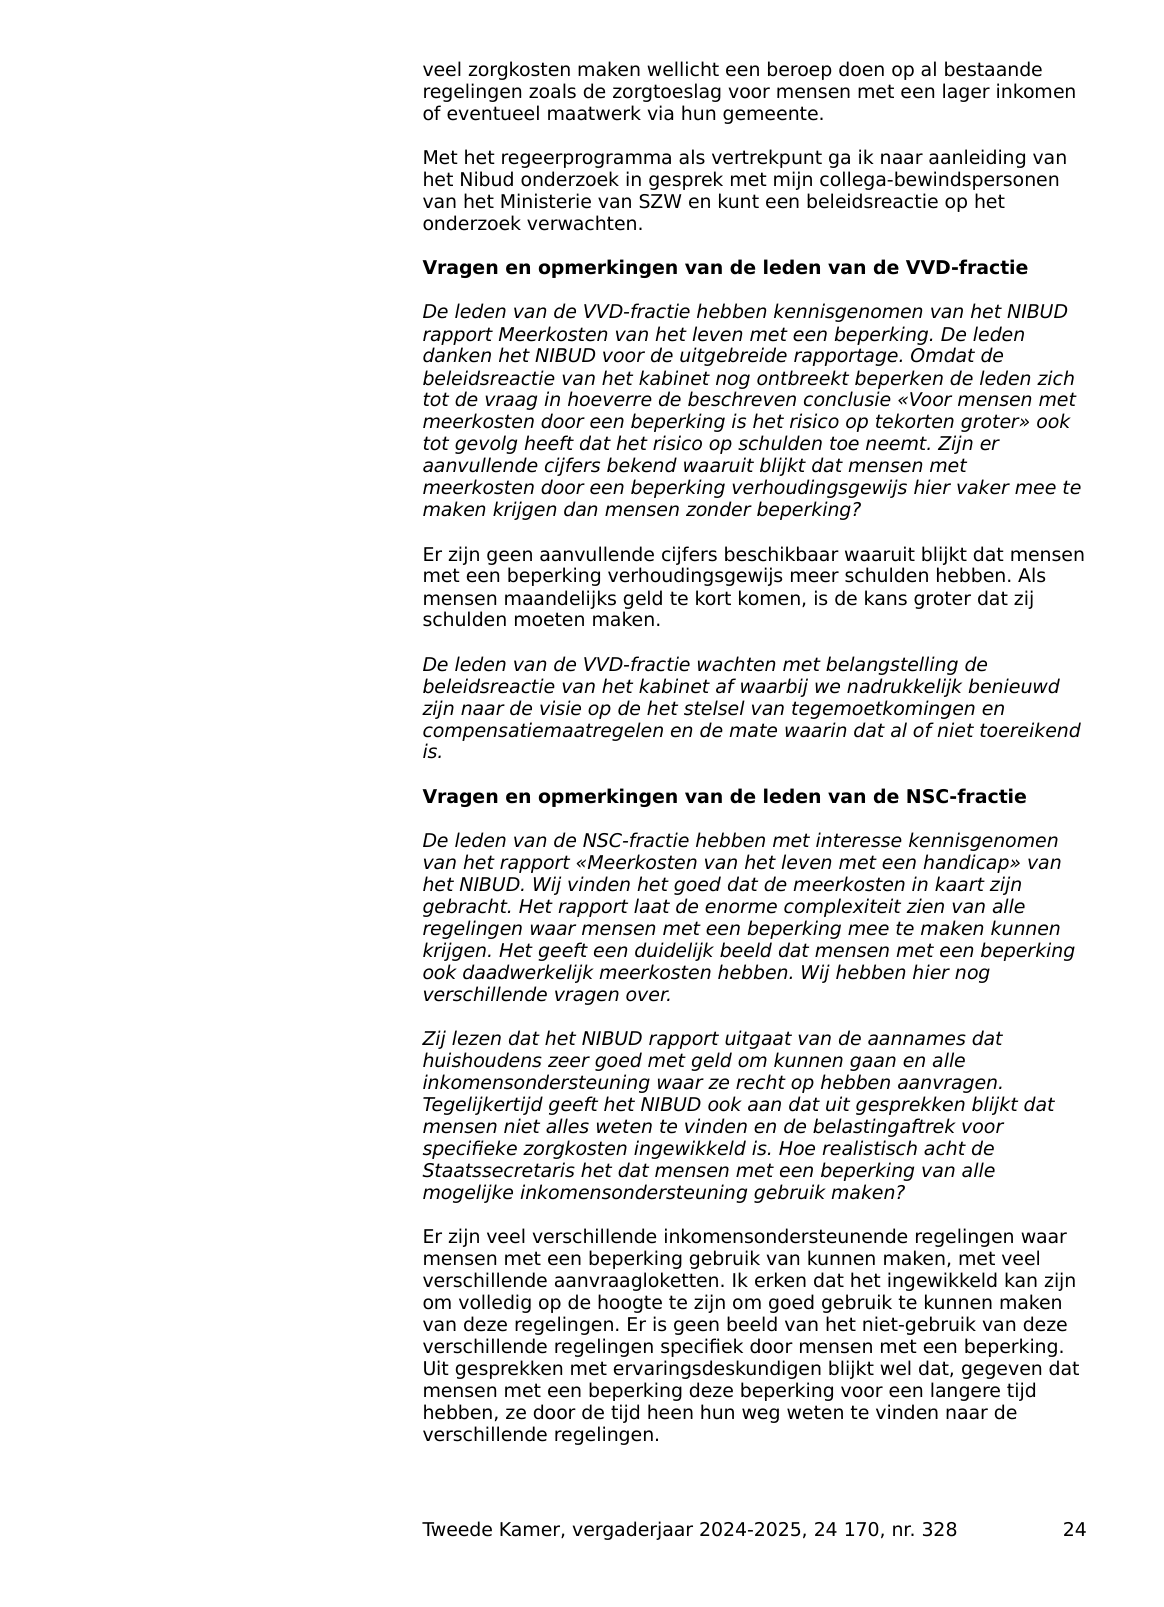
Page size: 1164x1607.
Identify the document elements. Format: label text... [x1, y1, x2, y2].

text Er zijn geen aanvullende cijfers beschikbaar waaruit blijkt dat mensen met een beperking verhoudingsgewijs meer schulden hebben. Als mensen maandelijks geld te kort komen, is de kans groter dat zij schulden moeten maken. [422, 543, 1087, 631]
text veel zorgkosten maken wellicht een beroep doen op al bestaande regelingen zoals de zorgtoeslag voor mensen met een lager inkomen of eventueel maatwerk via hun gemeente. [422, 59, 1087, 125]
text De leden van de VVD-fractie wachten met belangstelling de beleidsreactie van het kabinet af waarbij we nadrukkelijk benieuwd zijn naar de visie op de het stelsel van tegemoetkomingen en compensatiemaatregelen en de mate waarin dat al of niet toereikend is. [422, 653, 1087, 763]
text De leden van de VVD-fractie hebben kennisgenomen van het NIBUD rapport Meerkosten van het leven met een beperking. De leden danken het NIBUD voor de uitgebreide rapportage. Omdat de beleidsreactie van het kabinet nog ontbreekt beperken de leden zich tot de vraag in hoeverre de beschreven conclusie «Voor mensen met meerkosten door een beperking is het risico op tekorten groter» ook tot gevolg heeft dat het risico op schulden toe neemt. Zijn er aanvullende cijfers bekend waaruit blijkt dat mensen met meerkosten door een beperking verhoudingsgewijs hier vaker mee te maken krijgen dan mensen zonder beperking? [422, 301, 1087, 521]
text Zij lezen dat het NIBUD rapport uitgaat van de aannames dat huishoudens zeer goed met geld om kunnen gaan en alle inkomensondersteuning waar ze recht op hebben aanvragen. Tegelijkertijd geeft het NIBUD ook aan dat uit gesprekken blijkt dat mensen niet alles weten te vinden en de belastingaftrek voor specifieke zorgkosten ingewikkeld is. Hoe realistisch acht de Staatssecretaris het dat mensen met een beperking van alle mogelijke inkomensondersteuning gebruik maken? [422, 1028, 1087, 1204]
subtitle Vragen en opmerkingen van de leden van de VVD-fractie [422, 257, 1087, 279]
subtitle Vragen en opmerkingen van de leden van de NSC-fractie [422, 786, 1087, 808]
text Er zijn veel verschillende inkomensondersteunende regelingen waar mensen met een beperking gebruik van kunnen maken, met veel verschillende aanvraagloketten. Ik erken dat het ingewikkeld kan zijn om volledig op de hoogte te zijn om goed gebruik te kunnen maken van deze regelingen. Er is geen beeld van het niet-gebruik van deze verschillende regelingen specifiek door mensen met een beperking. Uit gesprekken met ervaringsdeskundigen blijkt wel dat, gegeven dat mensen met een beperking deze beperking voor een langere tijd hebben, ze door de tijd heen hun weg weten te vinden naar de verschillende regelingen. [422, 1226, 1087, 1446]
text Met het regeerprogramma als vertrekpunt ga ik naar aanleiding van het Nibud onderzoek in gesprek met mijn collega-bewindspersonen van het Ministerie van SZW en kunt een beleidsreactie op het onderzoek verwachten. [422, 147, 1087, 235]
text De leden van de NSC-fractie hebben met interesse kennisgenomen van het rapport «Meerkosten van het leven met een handicap» van het NIBUD. Wij vinden het goed dat de meerkosten in kaart zijn gebracht. Het rapport laat de enorme complexiteit zien van alle regelingen waar mensen met een beperking mee te maken kunnen krijgen. Het geeft een duidelijk beeld dat mensen met een beperking ook daadwerkelijk meerkosten hebben. Wij hebben hier nog verschillende vragen over. [422, 830, 1087, 1006]
